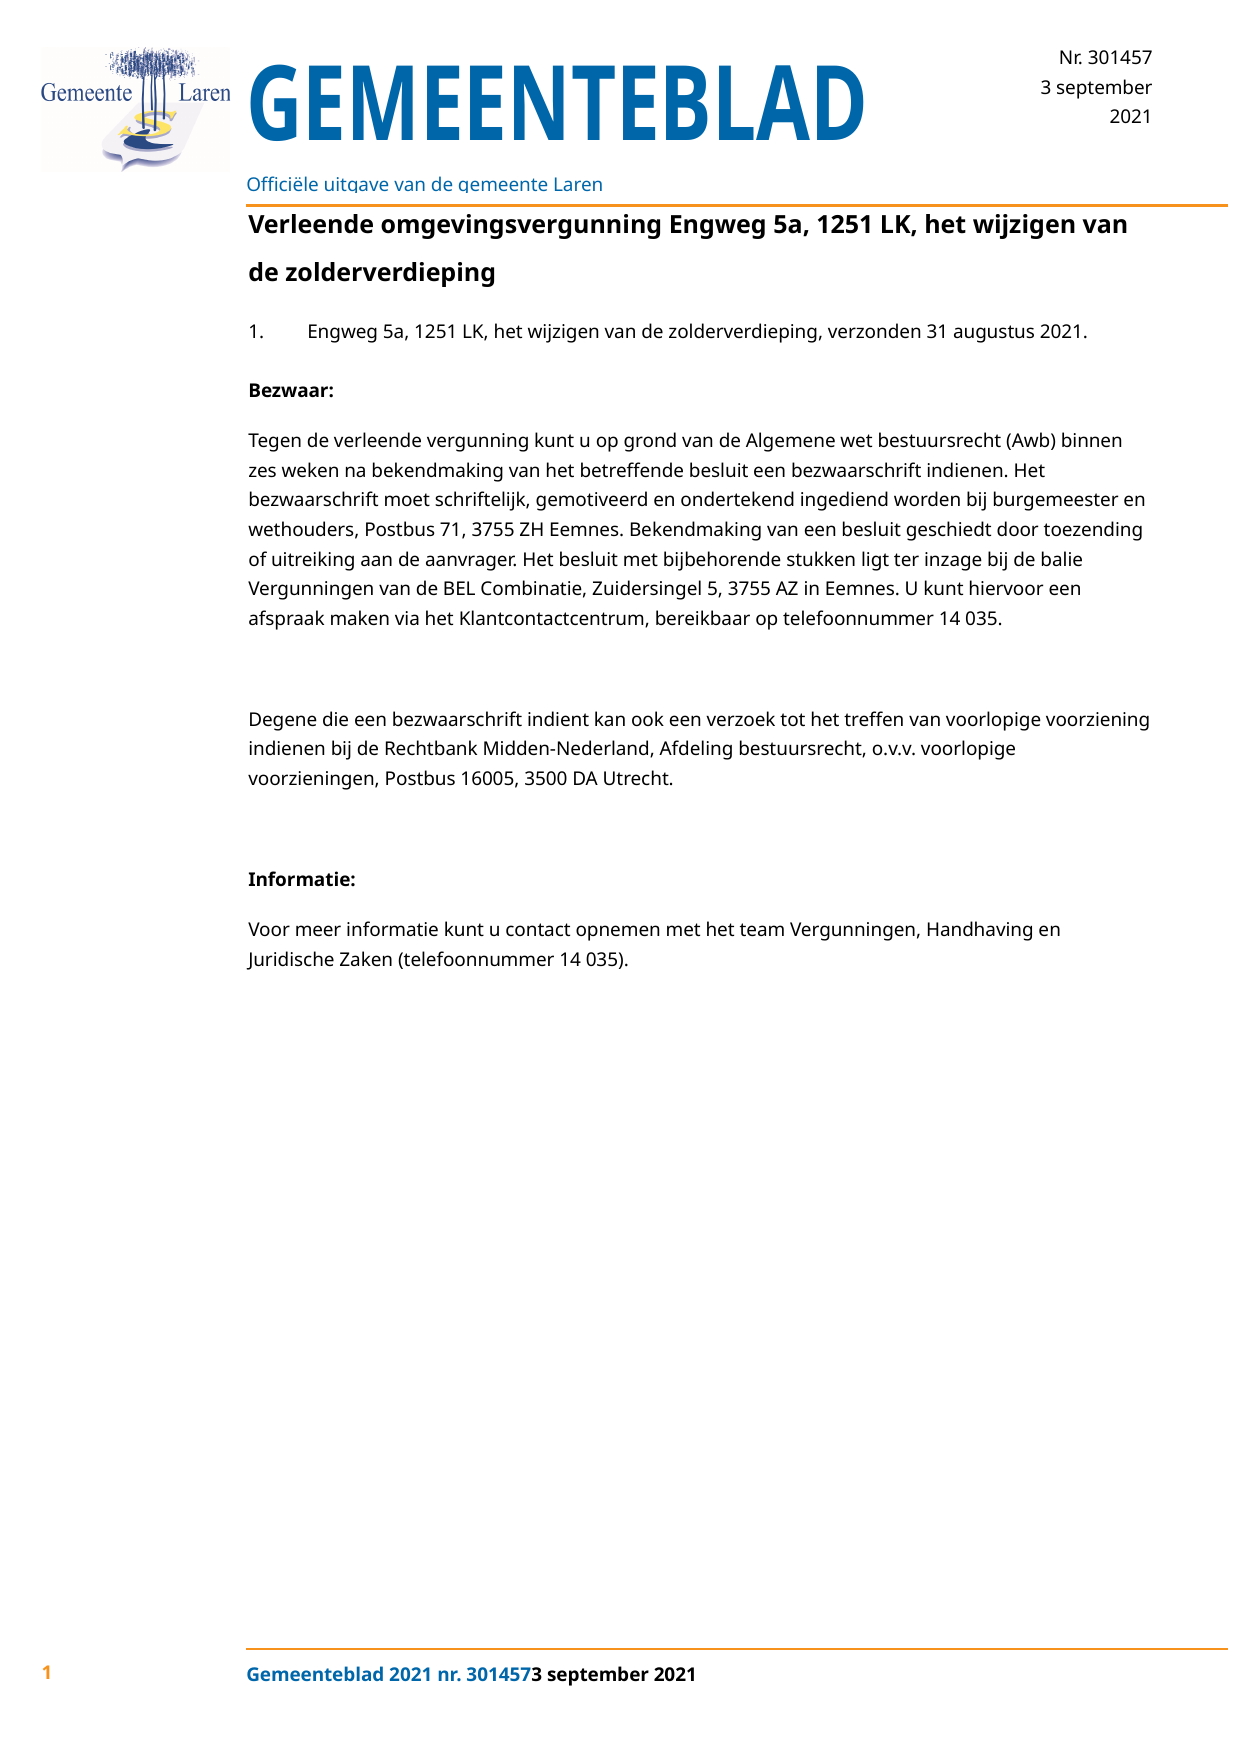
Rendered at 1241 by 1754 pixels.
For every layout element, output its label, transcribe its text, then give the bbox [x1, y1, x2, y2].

text Voor meer informatie kunt u contact opnemen met het team Vergunningen, Handhaving en Juridische Zaken (telefoonnummer 14 035). [248, 916, 1152, 972]
text Verleende omgevingsvergunning Engweg 5a, 1251 LK, het wijzigen van de zolderverdieping [248, 207, 1152, 288]
text Bezwaar: [248, 377, 1152, 403]
picture [41, 47, 231, 172]
list Engweg 5a, 1251 LK, het wijzigen van de zolderverdieping, verzonden 31 augustus 2021. [248, 318, 1152, 344]
text Informatie: [248, 866, 1152, 892]
text Tegen de verleende vergunning kunt u op grond van de Algemene wet bestuursrecht (Awb) binnen zes weken na bekendmaking van het betreffende besluit een bezwaarschrift indienen. Het bezwaarschrift moet schriftelijk, gemotiveerd en ondertekend ingediend worden bij burgemeester en wethouders, Postbus 71, 3755 ZH Eemnes. Bekendmaking van een besluit geschiedt door toezending of uitreiking aan de aanvrager. Het besluit met bijbehorende stukken ligt ter inzage bij de balie Vergunningen van de BEL Combinatie, Zuidersingel 5, 3755 AZ in Eemnes. U kunt hiervoor een afspraak maken via het Klantcontactcentrum, bereikbaar op telefoonnummer 14 035. [248, 427, 1152, 631]
text Degene die een bezwaarschrift indient kan ook een verzoek tot het treffen van voorlopige voorziening indienen bij de Rechtbank Midden-Nederland, Afdeling bestuursrecht, o.v.v. voorlopige voorzieningen, Postbus 16005, 3500 DA Utrecht. [248, 706, 1152, 791]
